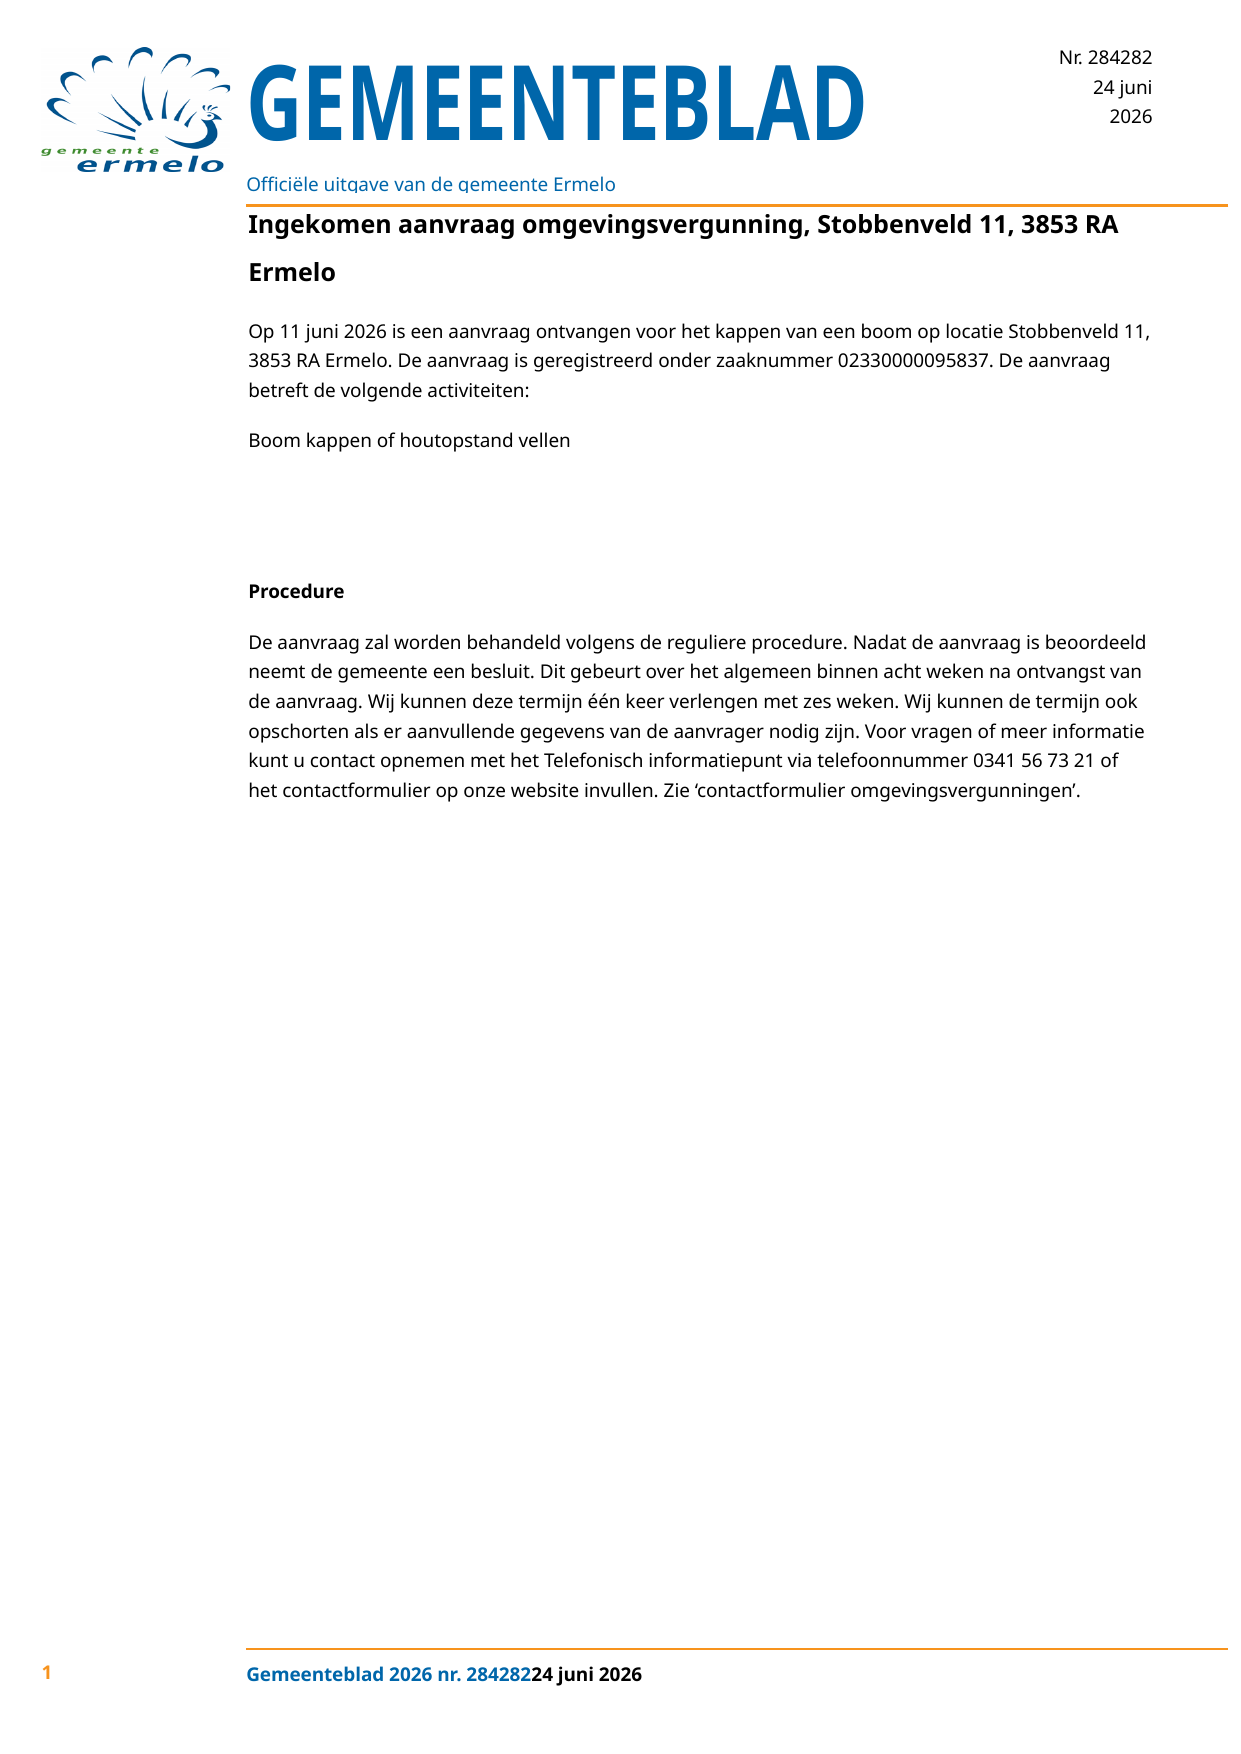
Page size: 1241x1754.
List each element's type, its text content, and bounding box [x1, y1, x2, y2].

text Procedure [248, 579, 1152, 604]
picture [41, 47, 231, 172]
text Boom kappen of houtopstand vellen [248, 427, 1152, 453]
text De aanvraag zal worden behandeld volgens de reguliere procedure. Nadat de aanvraag is beoordeeld neemt de gemeente een besluit. Dit gebeurt over het algemeen binnen acht weken na ontvangst van de aanvraag. Wij kunnen deze termijn één keer verlengen met zes weken. Wij kunnen de termijn ook opschorten als er aanvullende gegevens van de aanvrager nodig zijn. Voor vragen of meer informatie kunt u contact opnemen met het Telefonisch informatiepunt via telefoonnummer 0341 56 73 21 of het contactformulier op onze website invullen. Zie ‘contactformulier omgevingsvergunningen’. [248, 629, 1152, 803]
text Op 11 juni 2026 is een aanvraag ontvangen voor het kappen van een boom op locatie Stobbenveld 11, 3853 RA Ermelo. De aanvraag is geregistreerd onder zaaknummer 02330000095837. De aanvraag betreft de volgende activiteiten: [248, 318, 1152, 403]
text Ingekomen aanvraag omgevingsvergunning, Stobbenveld 11, 3853 RA Ermelo [248, 207, 1152, 288]
